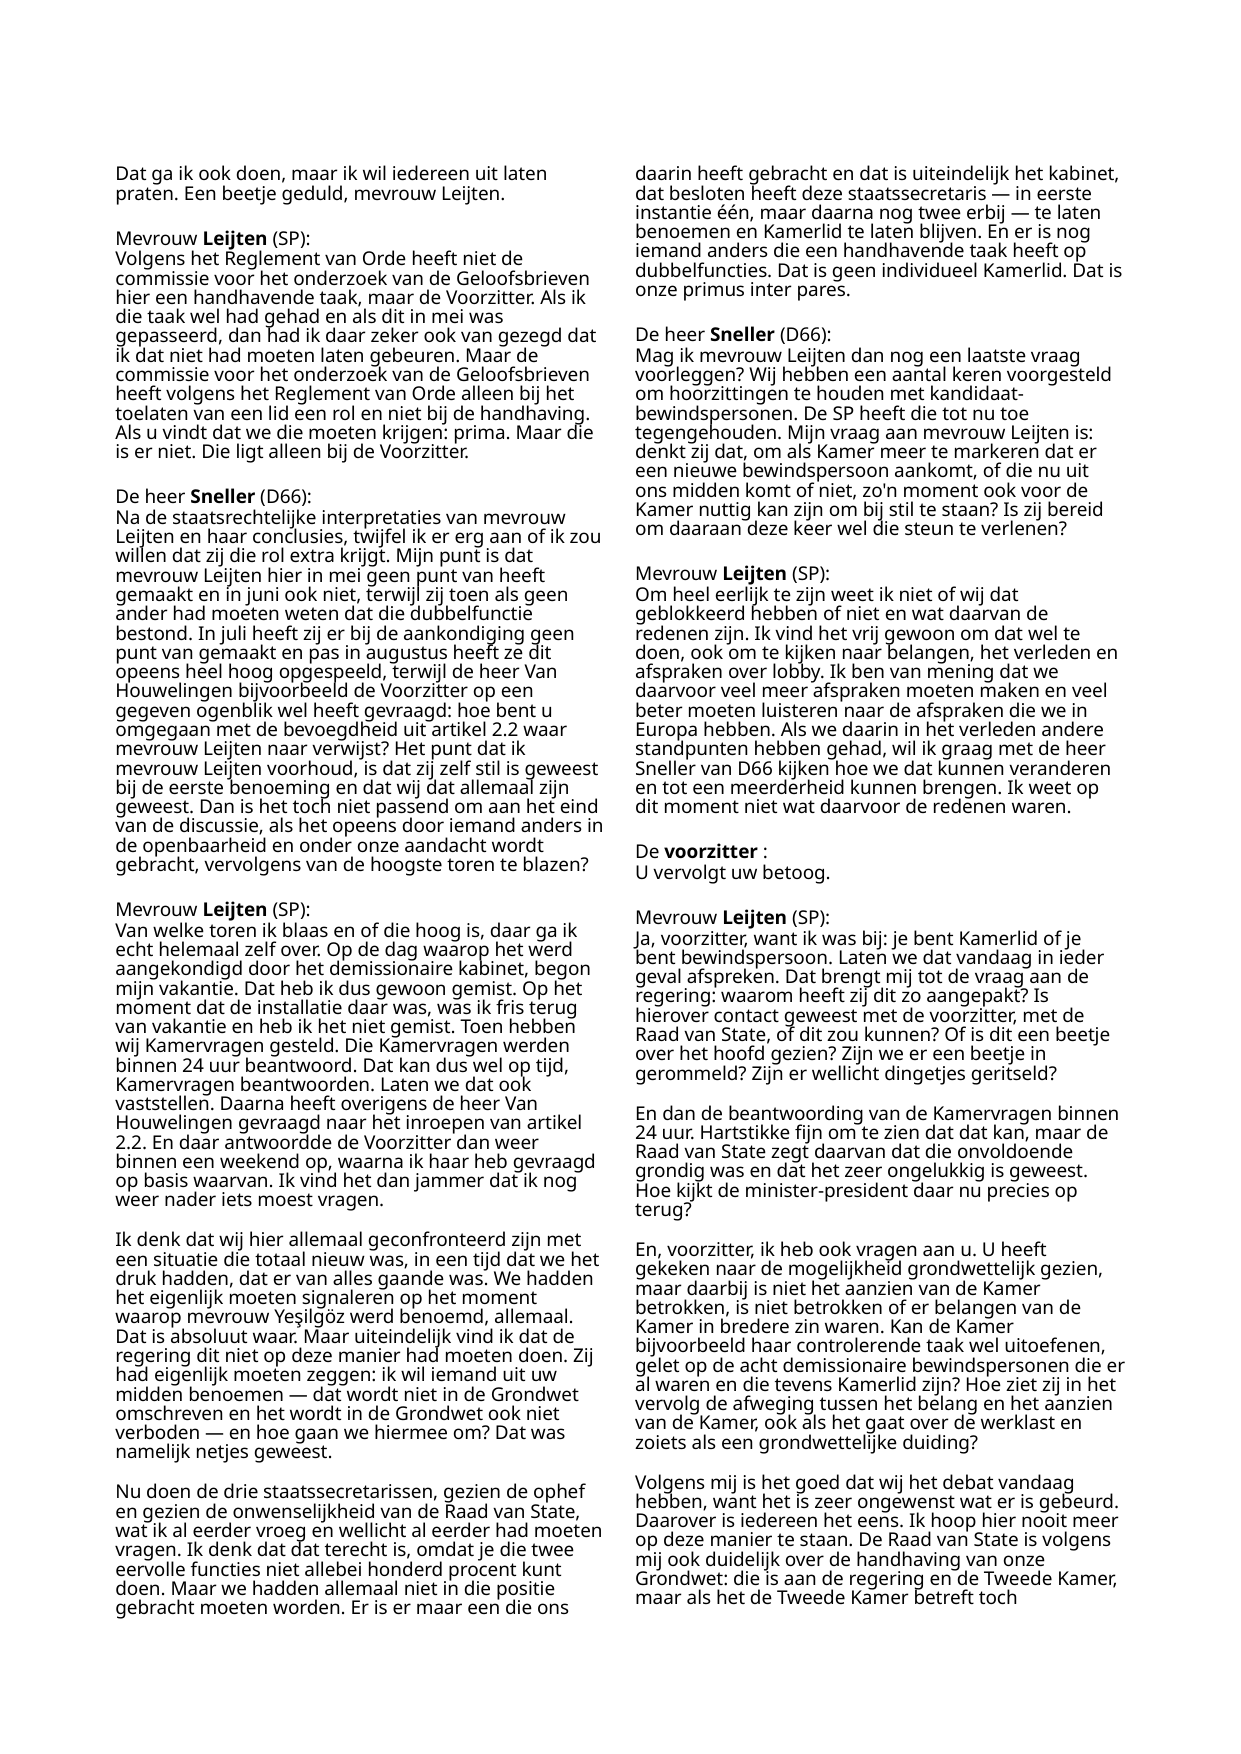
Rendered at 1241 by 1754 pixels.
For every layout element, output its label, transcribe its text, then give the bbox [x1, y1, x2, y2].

text Mevrouw Leijten (SP): [115, 225, 605, 250]
text Ik denk dat wij hier allemaal geconfronteerd zijn met een situatie die totaal nieuw was, in een tijd dat we het druk hadden, dat er van alles gaande was. We hadden het eigenlijk moeten signaleren op het moment waarop mevrouw Yeşilgöz werd benoemd, allemaal. Dat is absoluut waar. Maar uiteindelijk vind ik dat de regering dit niet op deze manier had moeten doen. Zij had eigenlijk moeten zeggen: ik wil iemand uit uw midden benoemen — dat wordt niet in de Grondwet omschreven en het wordt in de Grondwet ook niet verboden — en hoe gaan we hiermee om? Dat was namelijk netjes geweest. [115, 1231, 605, 1463]
text U vervolgt uw betoog. [635, 864, 1125, 883]
text Na de staatsrechtelijke interpretaties van mevrouw Leijten en haar conclusies, twijfel ik er erg aan of ik zou willen dat zij die rol extra krijgt. Mijn punt is dat mevrouw Leijten hier in mei geen punt van heeft gemaakt en in juni ook niet, terwijl zij toen als geen ander had moeten weten dat die dubbelfunctie bestond. In juli heeft zij er bij de aankondiging geen punt van gemaakt en pas in augustus heeft ze dit opeens heel hoog opgespeeld, terwijl de heer Van Houwelingen bijvoorbeeld de Voorzitter op een gegeven ogenblik wel heeft gevraagd: hoe bent u omgegaan met de bevoegdheid uit artikel 2.2 waar mevrouw Leijten naar verwijst? Het punt dat ik mevrouw Leijten voorhoud, is dat zij zelf stil is geweest bij de eerste benoeming en dat wij dat allemaal zijn geweest. Dan is het toch niet passend om aan het eind van de discussie, als het opeens door iemand anders in de openbaarheid en onder onze aandacht wordt gebracht, vervolgens van de hoogste toren te blazen? [115, 509, 605, 875]
text Volgens het Reglement van Orde heeft niet de commissie voor het onderzoek van de Geloofsbrieven hier een handhavende taak, maar de Voorzitter. Als ik die taak wel had gehad en als dit in mei was gepasseerd, dan had ik daar zeker ook van gezegd dat ik dat niet had moeten laten gebeuren. Maar de commissie voor het onderzoek van de Geloofsbrieven heeft volgens het Reglement van Orde alleen bij het toelaten van een lid een rol en niet bij de handhaving. Als u vindt dat we die moeten krijgen: prima. Maar die is er niet. Die ligt alleen bij de Voorzitter. [115, 250, 605, 462]
text De heer Sneller (D66): [635, 321, 1125, 347]
text Nu doen de drie staatssecretarissen, gezien de ophef en gezien de onwenselijkheid van de Raad van State, wat ik al eerder vroeg en wellicht al eerder had moeten vragen. Ik denk dat dat terecht is, omdat je die twee eervolle functies niet allebei honderd procent kunt doen. Maar we hadden allemaal niet in die positie gebracht moeten worden. Er is er maar een die ons [115, 1483, 605, 1618]
text De heer Sneller (D66): [115, 483, 605, 509]
text Volgens mij is het goed dat wij het debat vandaag hebben, want het is zeer ongewenst wat er is gebeurd. Daarover is iedereen het eens. Ik hoop hier nooit meer op deze manier te staan. De Raad van State is volgens mij ook duidelijk over de handhaving van onze Grondwet: die is aan de regering en de Tweede Kamer, maar als het de Tweede Kamer betreft toch [635, 1474, 1125, 1608]
text daarin heeft gebracht en dat is uiteindelijk het kabinet, dat besloten heeft deze staatssecretaris — in eerste instantie één, maar daarna nog twee erbij — te laten benoemen en Kamerlid te laten blijven. En er is nog iemand anders die een handhavende taak heeft op dubbelfuncties. Dat is geen individueel Kamerlid. Dat is onze primus inter pares. [635, 165, 1125, 300]
text Mag ik mevrouw Leijten dan nog een laatste vraag voorleggen? Wij hebben een aantal keren voorgesteld om hoorzittingen te houden met kandidaat-bewindspersonen. De SP heeft die tot nu toe tegengehouden. Mijn vraag aan mevrouw Leijten is: denkt zij dat, om als Kamer meer te markeren dat er een nieuwe bewindspersoon aankomt, of die nu uit ons midden komt of niet, zo'n moment ook voor de Kamer nuttig kan zijn om bij stil te staan? Is zij bereid om daaraan deze keer wel die steun te verlenen? [635, 347, 1125, 539]
text Ja, voorzitter, want ik was bij: je bent Kamerlid of je bent bewindspersoon. Laten we dat vandaag in ieder geval afspreken. Dat brengt mij tot de vraag aan de regering: waarom heeft zij dit zo aangepakt? Is hierover contact geweest met de voorzitter, met de Raad van State, of dit zou kunnen? Of is dit een beetje over het hoofd gezien? Zijn we er een beetje in gerommeld? Zijn er wellicht dingetjes geritseld? [635, 930, 1125, 1084]
text En, voorzitter, ik heb ook vragen aan u. U heeft gekeken naar de mogelijkheid grondwettelijk gezien, maar daarbij is niet het aanzien van de Kamer betrokken, is niet betrokken of er belangen van de Kamer in bredere zin waren. Kan de Kamer bijvoorbeeld haar controlerende taak wel uitoefenen, gelet op de acht demissionaire bewindspersonen die er al waren en die tevens Kamerlid zijn? Hoe ziet zij in het vervolg de afweging tussen het belang en het aanzien van de Kamer, ook als het gaat over de werklast en zoiets als een grondwettelijke duiding? [635, 1241, 1125, 1453]
text Van welke toren ik blaas en of die hoog is, daar ga ik echt helemaal zelf over. Op de dag waarop het werd aangekondigd door het demissionaire kabinet, begon mijn vakantie. Dat heb ik dus gewoon gemist. Op het moment dat de installatie daar was, was ik fris terug van vakantie en heb ik het niet gemist. Toen hebben wij Kamervragen gesteld. Die Kamervragen werden binnen 24 uur beantwoord. Dat kan dus wel op tijd, Kamervragen beantwoorden. Laten we dat ook vaststellen. Daarna heeft overigens de heer Van Houwelingen gevraagd naar het inroepen van artikel 2.2. En daar antwoordde de Voorzitter dan weer binnen een weekend op, waarna ik haar heb gevraagd op basis waarvan. Ik vind het dan jammer dat ik nog weer nader iets moest vragen. [115, 922, 605, 1211]
text Mevrouw Leijten (SP): [635, 560, 1125, 586]
text Dat ga ik ook doen, maar ik wil iedereen uit laten praten. Een beetje geduld, mevrouw Leijten. [115, 165, 605, 204]
text En dan de beantwoording van de Kamervragen binnen 24 uur. Hartstikke fijn om te zien dat dat kan, maar de Raad van State zegt daarvan dat die onvoldoende grondig was en dat het zeer ongelukkig is geweest. Hoe kijkt de minister-president daar nu precies op terug? [635, 1104, 1125, 1220]
text De voorzitter : [635, 838, 1125, 864]
text Mevrouw Leijten (SP): [635, 904, 1125, 930]
text Om heel eerlijk te zijn weet ik niet of wij dat geblokkeerd hebben of niet en wat daarvan de redenen zijn. Ik vind het vrij gewoon om dat wel te doen, ook om te kijken naar belangen, het verleden en afspraken over lobby. Ik ben van mening dat we daarvoor veel meer afspraken moeten maken en veel beter moeten luisteren naar de afspraken die we in Europa hebben. Als we daarin in het verleden andere standpunten hebben gehad, wil ik graag met de heer Sneller van D66 kijken hoe we dat kunnen veranderen en tot een meerderheid kunnen brengen. Ik weet op dit moment niet wat daarvoor de redenen waren. [635, 586, 1125, 817]
text Mevrouw Leijten (SP): [115, 896, 605, 922]
